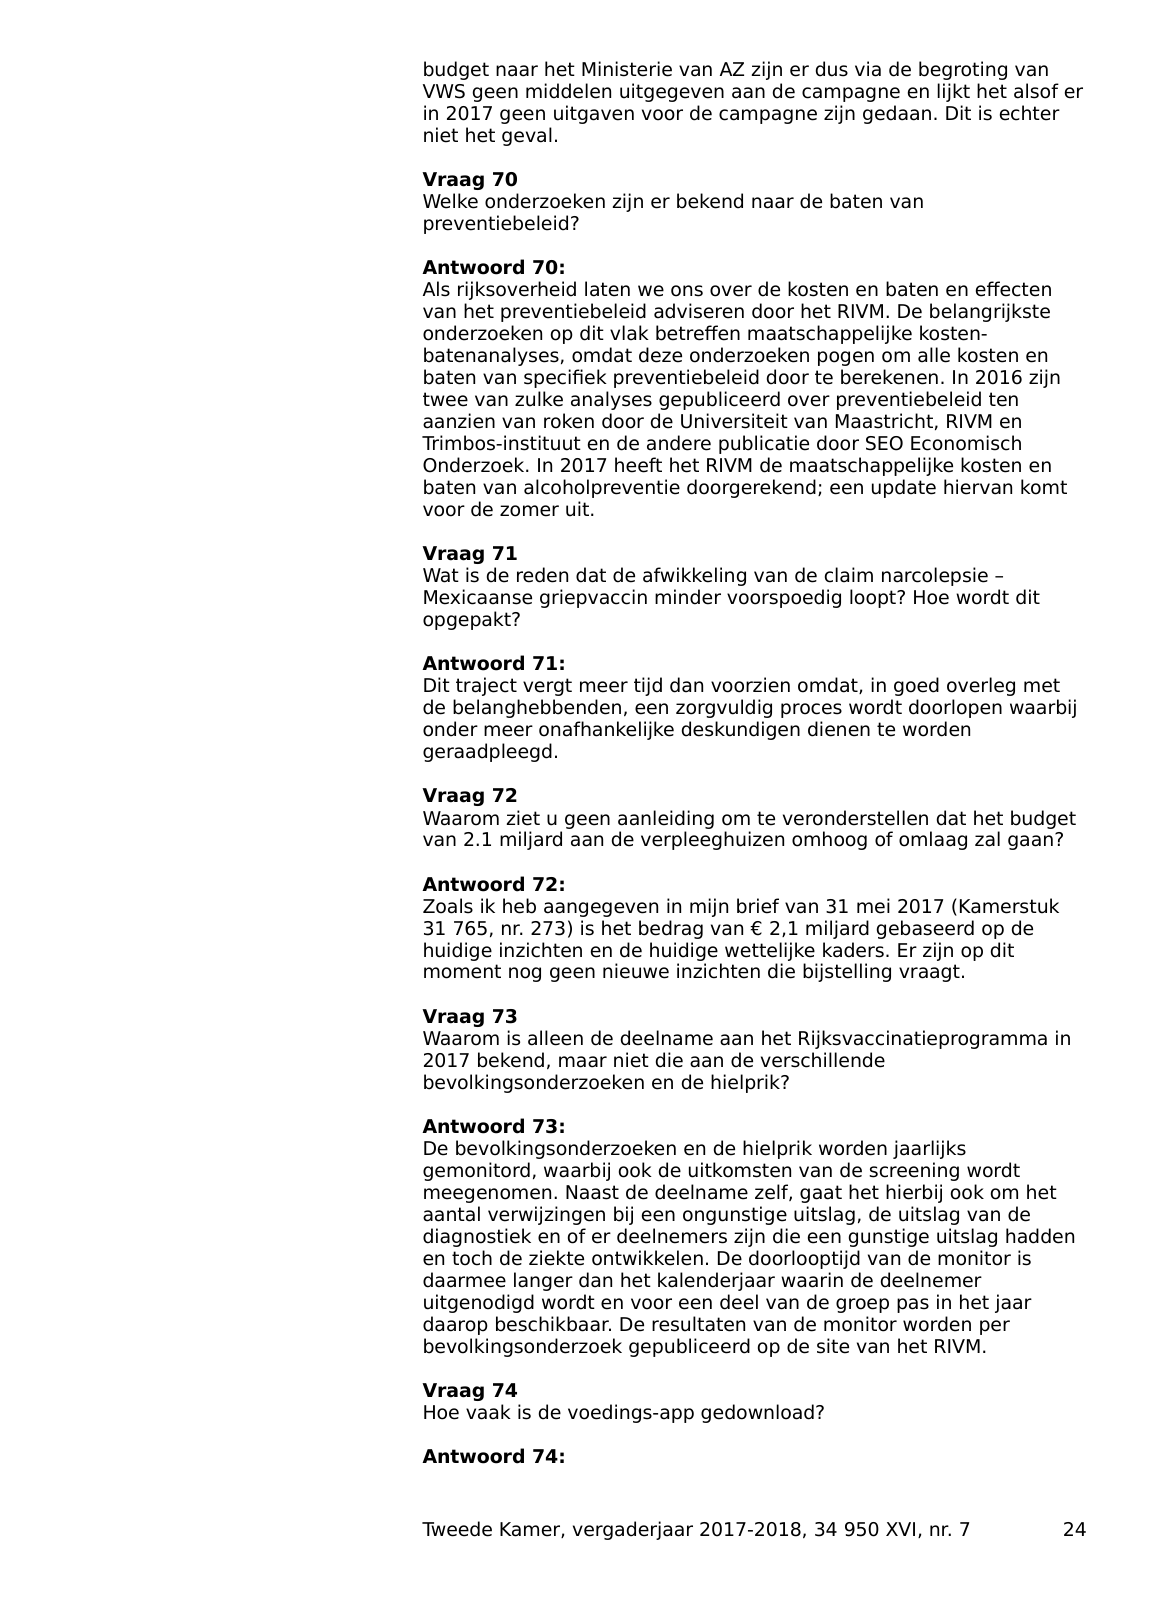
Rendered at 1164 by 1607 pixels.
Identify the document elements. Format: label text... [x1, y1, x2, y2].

text Antwoord 70: [422, 257, 1087, 279]
text Welke onderzoeken zijn er bekend naar de baten van preventiebeleid? [422, 191, 1087, 235]
text Als rijksoverheid laten we ons over de kosten en baten en effecten van het preventiebeleid adviseren door het RIVM. De belangrijkste onderzoeken op dit vlak betreffen maatschappelijke kosten-batenanalyses, omdat deze onderzoeken pogen om alle kosten en baten van specifiek preventiebeleid door te berekenen. In 2016 zijn twee van zulke analyses gepubliceerd over preventiebeleid ten aanzien van roken door de Universiteit van Maastricht, RIVM en Trimbos-instituut en de andere publicatie door SEO Economisch Onderzoek. In 2017 heeft het RIVM de maatschappelijke kosten en baten van alcoholpreventie doorgerekend; een update hiervan komt voor de zomer uit. [422, 279, 1087, 521]
text Vraag 70 [422, 169, 1087, 191]
text Vraag 71 [422, 543, 1087, 565]
text Antwoord 71: [422, 653, 1087, 675]
text Vraag 74 [422, 1380, 1087, 1402]
text Hoe vaak is de voedings-app gedownload? [422, 1402, 1087, 1424]
text budget naar het Ministerie van AZ zijn er dus via de begroting van VWS geen middelen uitgegeven aan de campagne en lijkt het alsof er in 2017 geen uitgaven voor de campagne zijn gedaan. Dit is echter niet het geval. [422, 59, 1087, 147]
text Vraag 72 [422, 785, 1087, 807]
text Dit traject vergt meer tijd dan voorzien omdat, in goed overleg met de belanghebbenden, een zorgvuldig proces wordt doorlopen waarbij onder meer onafhankelijke deskundigen dienen te worden geraadpleegd. [422, 675, 1087, 763]
text Vraag 73 [422, 1006, 1087, 1028]
text Antwoord 72: [422, 873, 1087, 896]
text Antwoord 74: [422, 1446, 1087, 1468]
text De bevolkingsonderzoeken en de hielprik worden jaarlijks gemonitord, waarbij ook de uitkomsten van de screening wordt meegenomen. Naast de deelname zelf, gaat het hierbij ook om het aantal verwijzingen bij een ongunstige uitslag, de uitslag van de diagnostiek en of er deelnemers zijn die een gunstige uitslag hadden en toch de ziekte ontwikkelen. De doorlooptijd van de monitor is daarmee langer dan het kalenderjaar waarin de deelnemer uitgenodigd wordt en voor een deel van de groep pas in het jaar daarop beschikbaar. De resultaten van de monitor worden per bevolkingsonderzoek gepubliceerd op de site van het RIVM. [422, 1138, 1087, 1357]
text Antwoord 73: [422, 1116, 1087, 1138]
text Waarom is alleen de deelname aan het Rijksvaccinatieprogramma in 2017 bekend, maar niet die aan de verschillende bevolkingsonderzoeken en de hielprik? [422, 1028, 1087, 1093]
text Wat is de reden dat de afwikkeling van de claim narcolepsie – Mexicaanse griepvaccin minder voorspoedig loopt? Hoe wordt dit opgepakt? [422, 565, 1087, 631]
text Zoals ik heb aangegeven in mijn brief van 31 mei 2017 (Kamerstuk 31 765, nr. 273) is het bedrag van € 2,1 miljard gebaseerd op de huidige inzichten en de huidige wettelijke kaders. Er zijn op dit moment nog geen nieuwe inzichten die bijstelling vraagt. [422, 896, 1087, 983]
text Waarom ziet u geen aanleiding om te veronderstellen dat het budget van 2.1 miljard aan de verpleeghuizen omhoog of omlaag zal gaan? [422, 807, 1087, 851]
